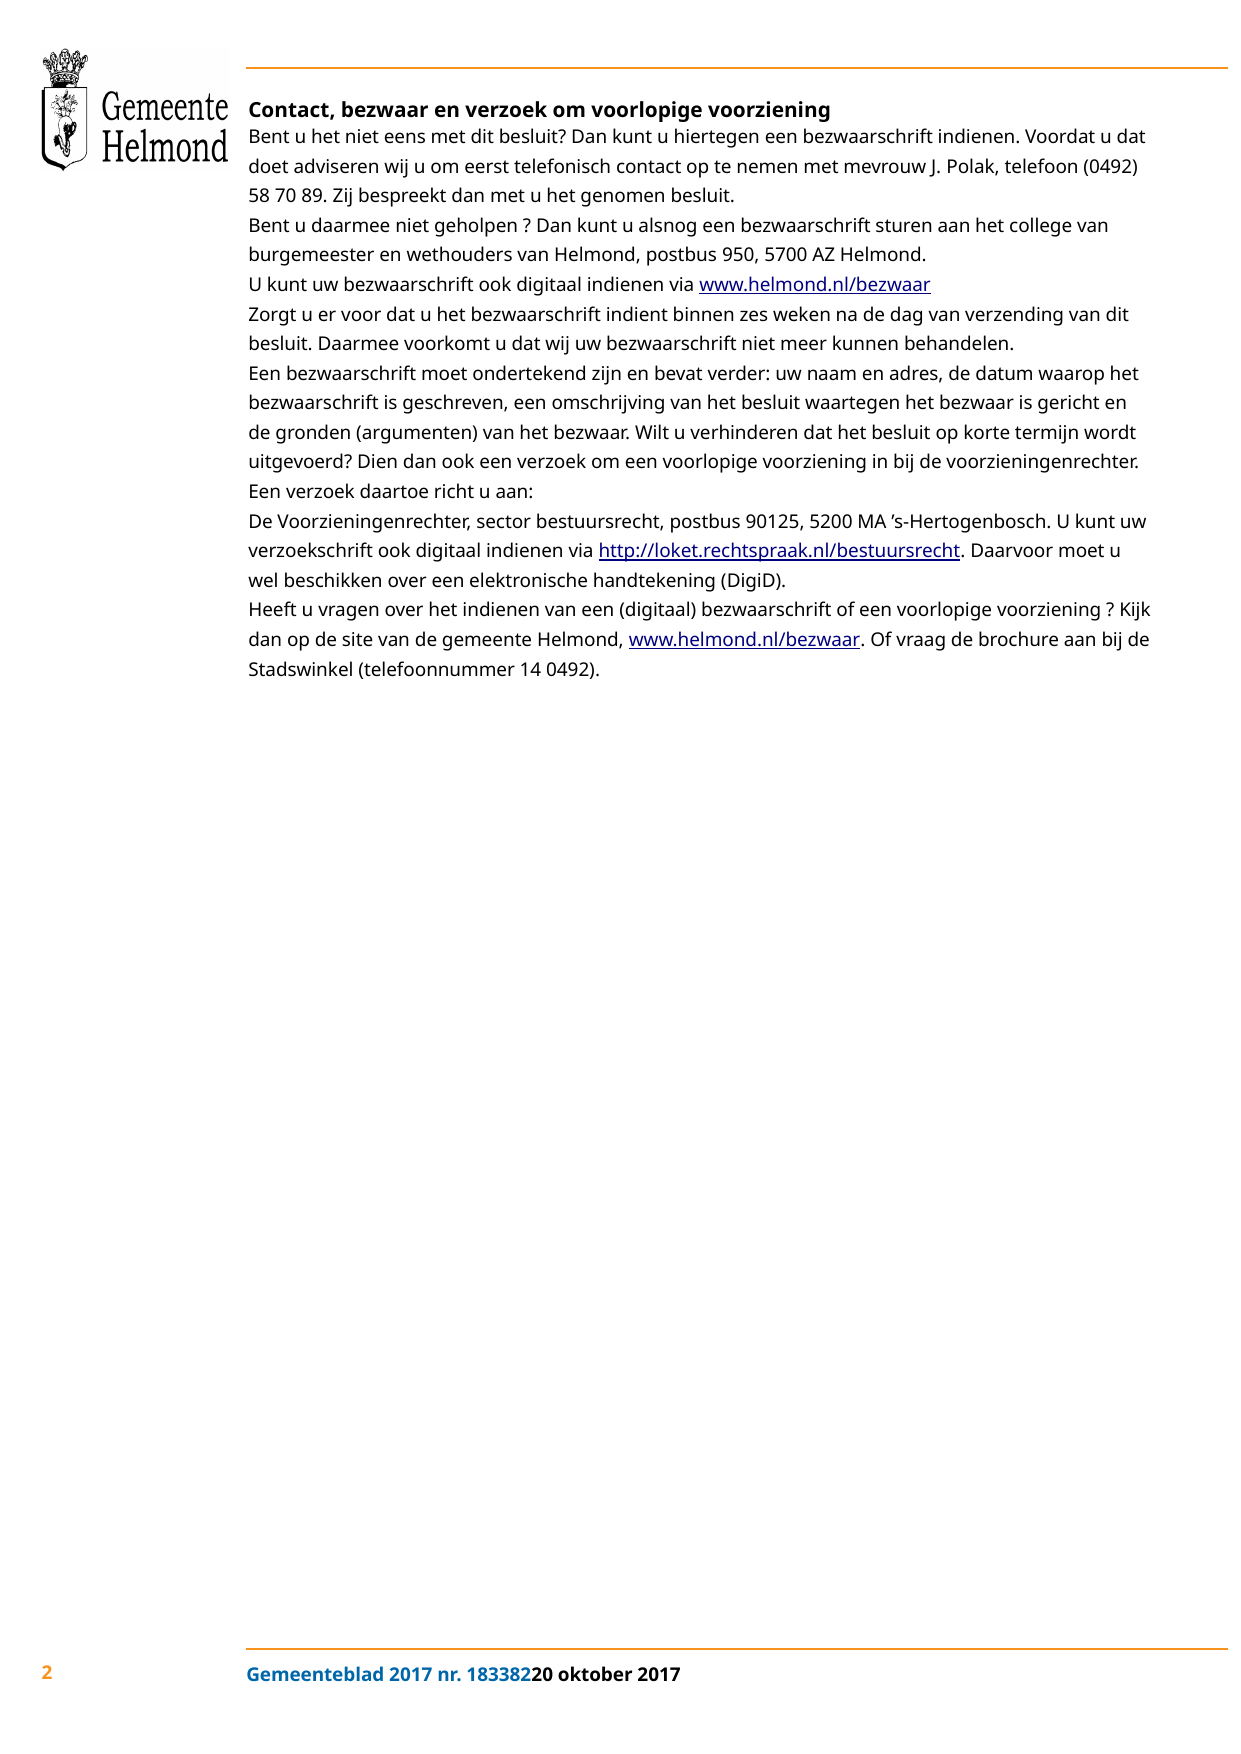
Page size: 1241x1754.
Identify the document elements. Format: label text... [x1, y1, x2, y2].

text Bent u het niet eens met dit besluit? Dan kunt u hiertegen een bezwaarschrift indienen. Voordat u dat doet adviseren wij u om eerst telefonisch contact op te nemen met mevrouw J. Polak, telefoon (0492) 58 70 89. Zij bespreekt dan met u het genomen besluit. [248, 123, 1152, 208]
picture [41, 47, 231, 172]
text De Voorzieningenrechter, sector bestuursrecht, postbus 90125, 5200 MA ’s-Hertogenbosch. U kunt uw verzoekschrift ook digitaal indienen via http://loket.rechtspraak.nl/bestuursrecht. Daarvoor moet u wel beschikken over een elektronische handtekening (DigiD). [248, 508, 1152, 593]
text Bent u daarmee niet geholpen ? Dan kunt u alsnog een bezwaarschrift sturen aan het college van burgemeester en wethouders van Helmond, postbus 950, 5700 AZ Helmond. [248, 212, 1152, 267]
text Contact, bezwaar en verzoek om voorlopige voorziening [248, 95, 1152, 123]
text U kunt uw bezwaarschrift ook digitaal indienen via www.helmond.nl/bezwaar [248, 271, 1152, 297]
text Zorgt u er voor dat u het bezwaarschrift indient binnen zes weken na de dag van verzending van dit besluit. Daarmee voorkomt u dat wij uw bezwaarschrift niet meer kunnen behandelen. [248, 301, 1152, 356]
text Een bezwaarschrift moet ondertekend zijn en bevat verder: uw naam en adres, de datum waarop het bezwaarschrift is geschreven, een omschrijving van het besluit waartegen het bezwaar is gericht en de gronden (argumenten) van het bezwaar. Wilt u verhinderen dat het besluit op korte termijn wordt uitgevoerd? Dien dan ook een verzoek om een voorlopige voorziening in bij de voorzieningenrechter. Een verzoek daartoe richt u aan: [248, 360, 1152, 504]
text Heeft u vragen over het indienen van een (digitaal) bezwaarschrift of een voorlopige voorziening ? Kijk dan op de site van de gemeente Helmond, www.helmond.nl/bezwaar. Of vraag de brochure aan bij de Stadswinkel (telefoonnummer 14 0492). [248, 597, 1152, 682]
